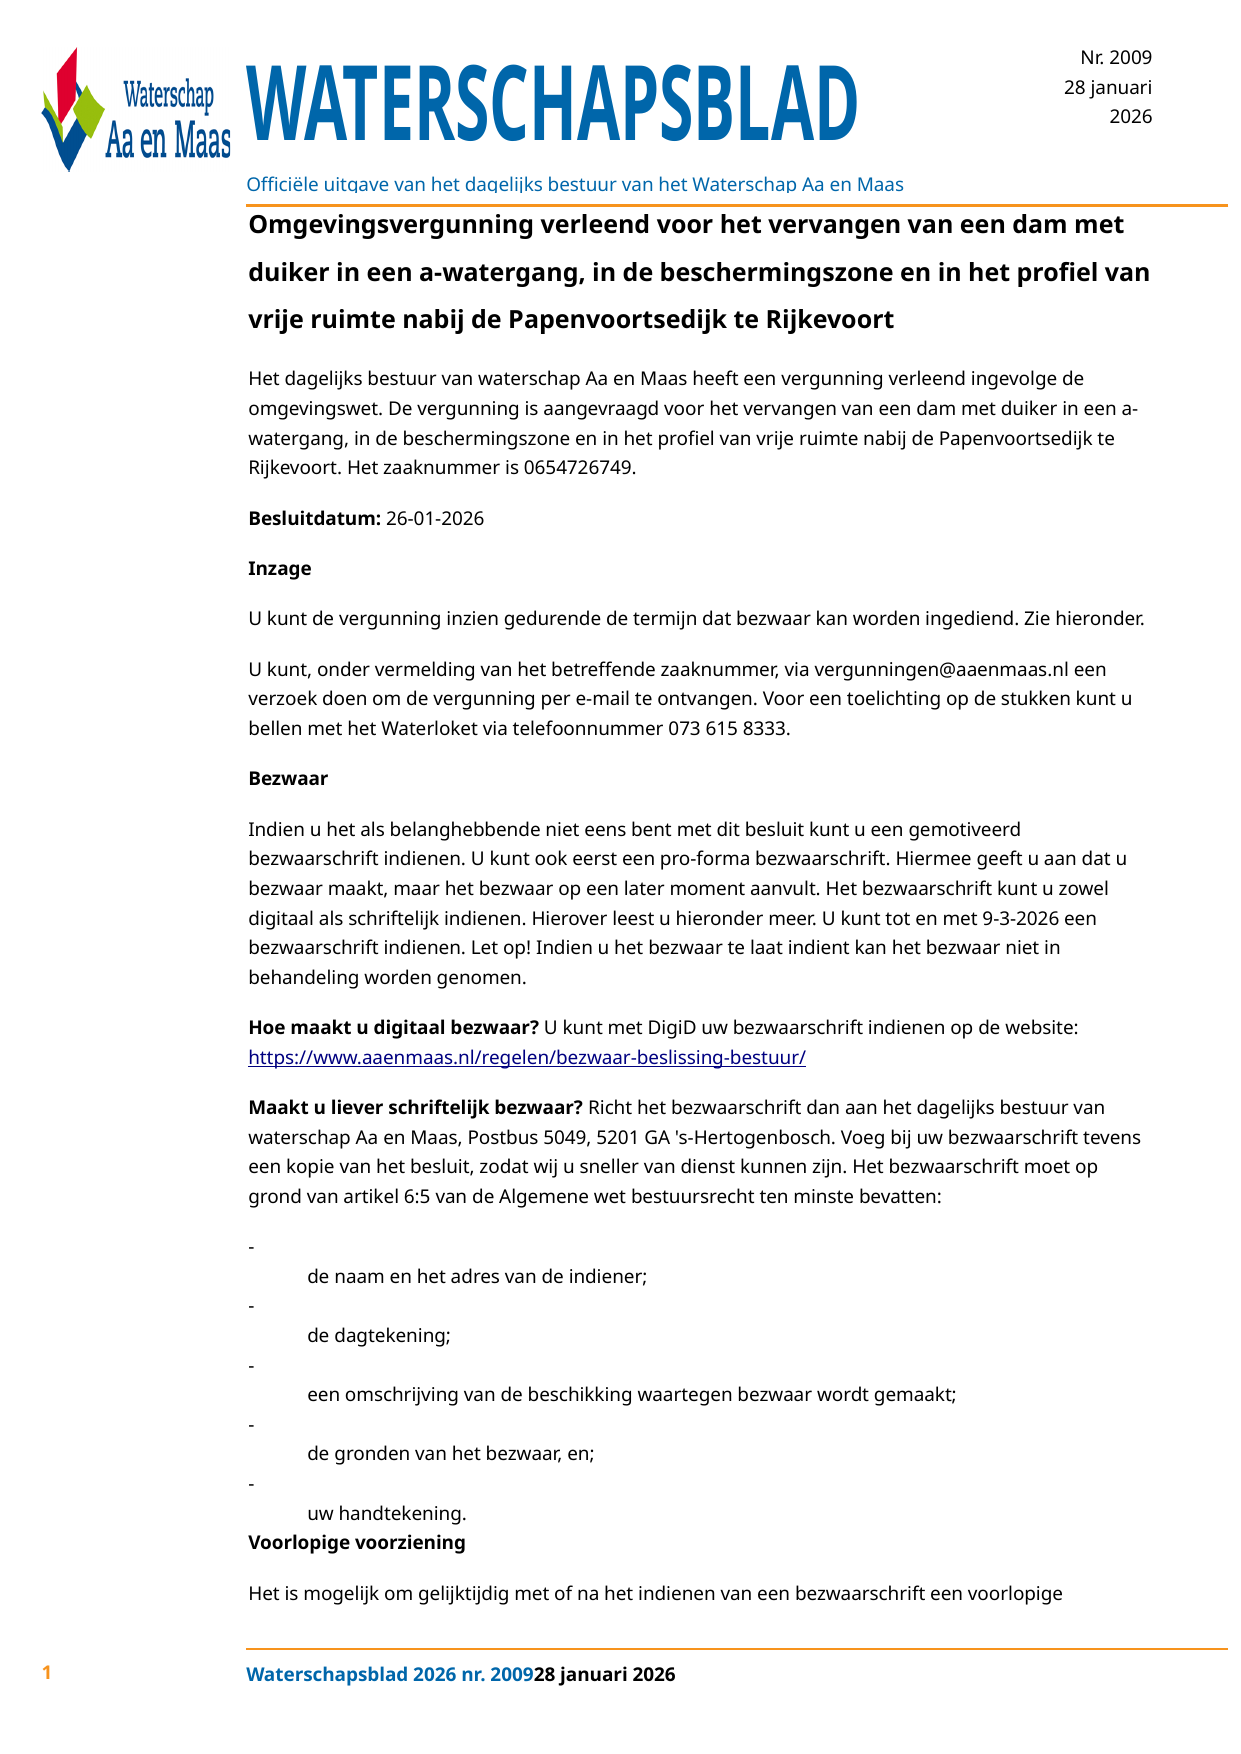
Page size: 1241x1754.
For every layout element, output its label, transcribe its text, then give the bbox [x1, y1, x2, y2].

text Voorlopige voorziening [248, 1529, 1152, 1555]
list de gronden van het bezwaar, en; [248, 1441, 1152, 1466]
text U kunt de vergunning inzien gedurende de termijn dat bezwaar kan worden ingediend. Zie hieronder. [248, 606, 1152, 631]
text Inzage [248, 555, 1152, 581]
list uw handtekening. [248, 1500, 1152, 1525]
text Hoe maakt u digitaal bezwaar? U kunt met DigiD uw bezwaarschrift indienen op de website: https://www.aaenmaas.nl/regelen/bezwaar-beslissing-bestuur/ [248, 1014, 1152, 1069]
list de dagtekening; [248, 1322, 1152, 1348]
text U kunt, onder vermelding van het betreffende zaaknummer, via vergunningen@aaenmaas.nl een verzoek doen om de vergunning per e-mail te ontvangen. Voor een toelichting op de stukken kunt u bellen met het Waterloket via telefoonnummer 073 615 8333. [248, 656, 1152, 741]
list een omschrijving van de beschikking waartegen bezwaar wordt gemaakt; [248, 1381, 1152, 1407]
text Het dagelijks bestuur van waterschap Aa en Maas heeft een vergunning verleend ingevolge de omgevingswet. De vergunning is aangevraagd voor het vervangen van een dam met duiker in een a-watergang, in de beschermingszone en in het profiel van vrije ruimte nabij de Papenvoortsedijk te Rijkevoort. Het zaaknummer is 0654726749. [248, 366, 1152, 480]
text Maakt u liever schriftelijk bezwaar? Richt het bezwaarschrift dan aan het dagelijks bestuur van waterschap Aa en Maas, Postbus 5049, 5201 GA 's-Hertogenbosch. Voeg bij uw bezwaarschrift tevens een kopie van het besluit, zodat wij u sneller van dienst kunnen zijn. Het bezwaarschrift moet op grond van artikel 6:5 van de Algemene wet bestuursrecht ten minste bevatten: [248, 1094, 1152, 1209]
text Indien u het als belanghebbende niet eens bent met dit besluit kunt u een gemotiveerd bezwaarschrift indienen. U kunt ook eerst een pro-forma bezwaarschrift. Hiermee geeft u aan dat u bezwaar maakt, maar het bezwaar op een later moment aanvult. Het bezwaarschrift kunt u zowel digitaal als schriftelijk indienen. Hierover leest u hieronder meer. U kunt tot en met 9-3-2026 een bezwaarschrift indienen. Let op! Indien u het bezwaar te laat indient kan het bezwaar niet in behandeling worden genomen. [248, 816, 1152, 989]
text Het is mogelijk om gelijktijdig met of na het indienen van een bezwaarschrift een voorlopige [248, 1580, 1152, 1605]
text Omgevingsvergunning verleend voor het vervangen van een dam met duiker in een a-watergang, in de beschermingszone en in het profiel van vrije ruimte nabij de Papenvoortsedijk te Rijkevoort [248, 207, 1152, 336]
text Bezwaar [248, 766, 1152, 791]
text Besluitdatum: 26-01-2026 [248, 505, 1152, 530]
picture [41, 47, 231, 172]
list de naam en het adres van de indiener; [248, 1263, 1152, 1289]
